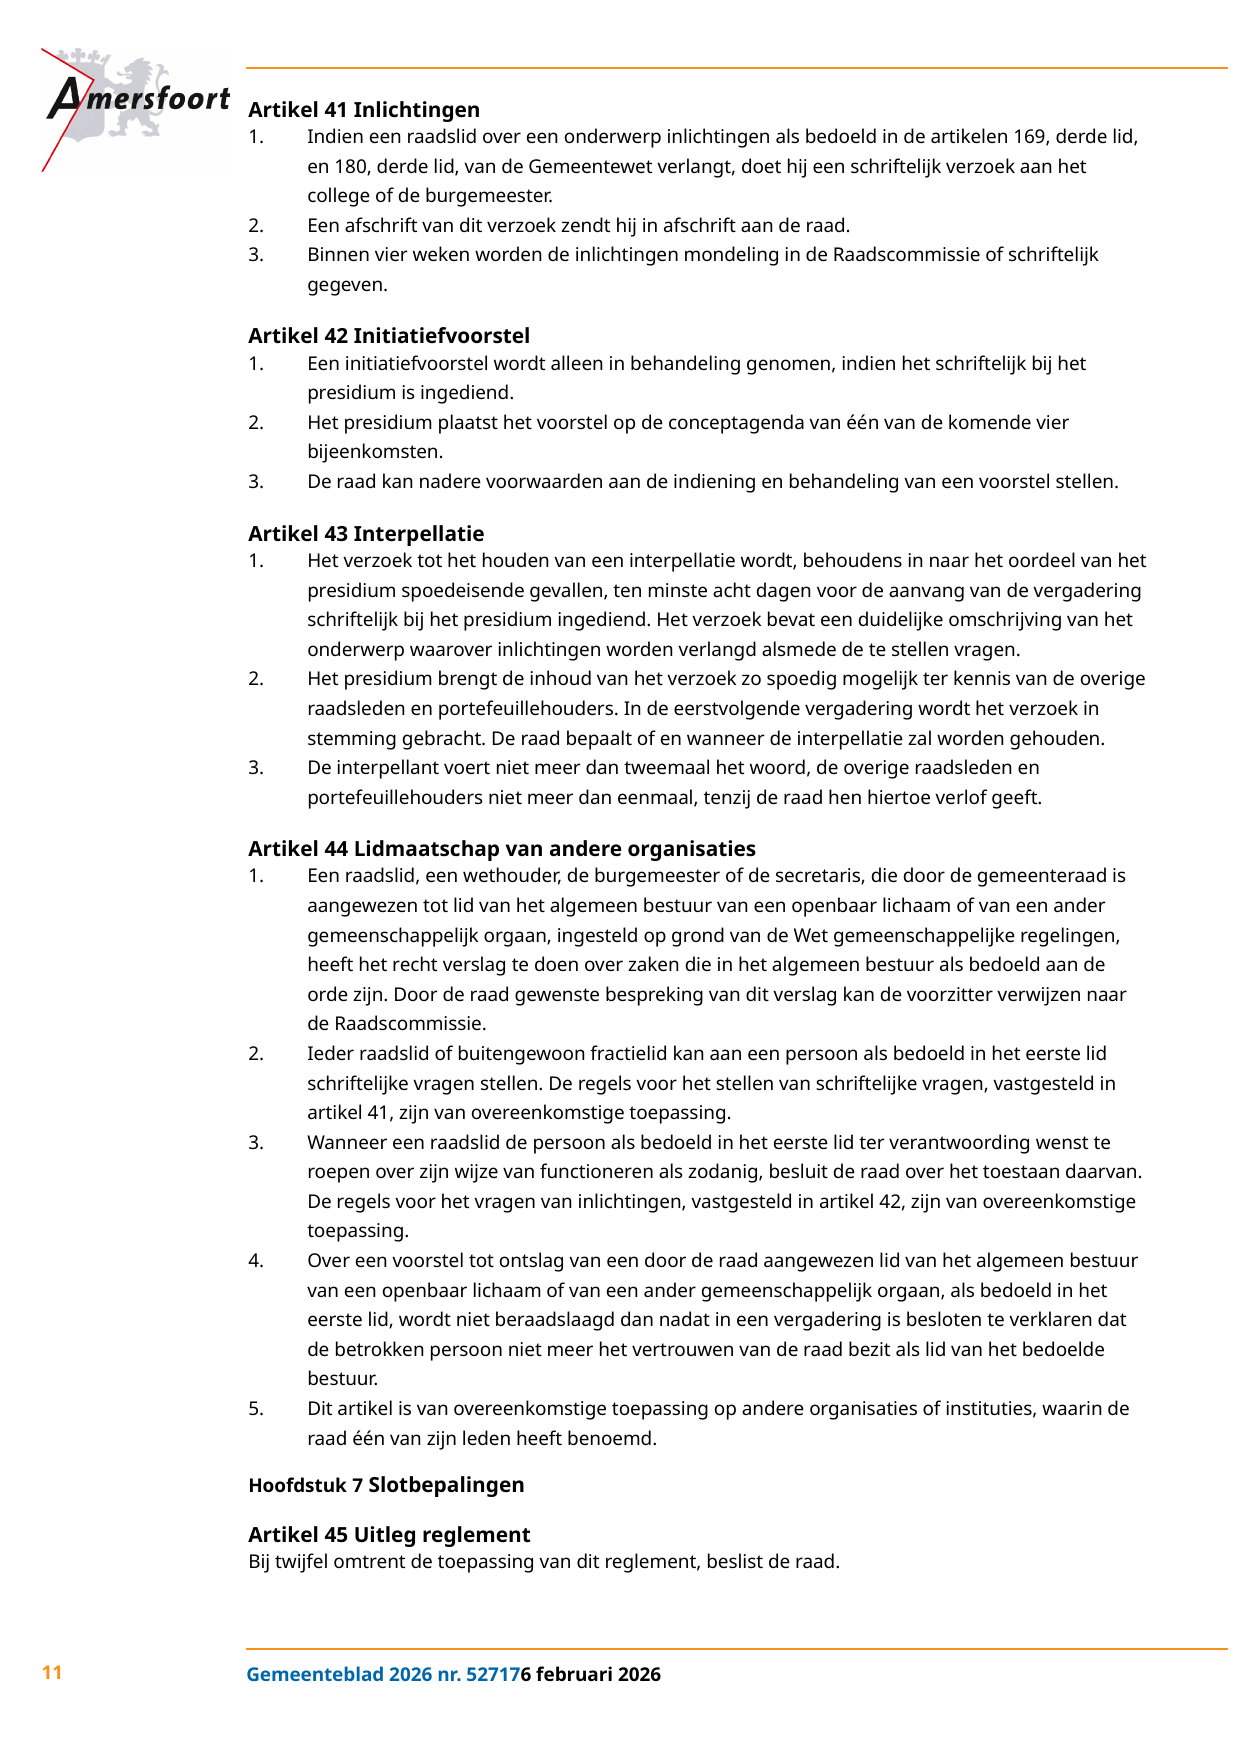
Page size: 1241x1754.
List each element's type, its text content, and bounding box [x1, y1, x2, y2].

text Bij twijfel omtrent de toepassing van dit reglement, beslist de raad. [248, 1548, 1152, 1574]
picture [41, 47, 231, 172]
text Artikel 44 Lidmaatschap van andere organisaties [248, 834, 1152, 863]
list Binnen vier weken worden de inlichtingen mondeling in de Raadscommissie of schriftelijk gegeven. [248, 242, 1152, 297]
text Artikel 45 Uitleg reglement [248, 1520, 1152, 1548]
list De interpellant voert niet meer dan tweemaal het woord, de overige raadsleden en portefeuillehouders niet meer dan eenmaal, tenzij de raad hen hiertoe verlof geeft. [248, 754, 1152, 809]
list De raad kan nadere voorwaarden aan de indiening en behandeling van een voorstel stellen. [248, 468, 1152, 494]
text Hoofdstuk 7 Slotbepalingen [248, 1470, 1152, 1499]
list Het verzoek tot het houden van een interpellatie wordt, behoudens in naar het oordeel van het presidium spoedeisende gevallen, ten minste acht dagen voor de aanvang van de vergadering schriftelijk bij het presidium ingediend. Het verzoek bevat een duidelijke omschrijving van het onderwerp waarover inlichtingen worden verlangd alsmede de te stellen vragen. [248, 547, 1152, 662]
list Het presidium brengt de inhoud van het verzoek zo spoedig mogelijk ter kennis van de overige raadsleden en portefeuillehouders. In de eerstvolgende vergadering wordt het verzoek in stemming gebracht. De raad bepaalt of en wanneer de interpellatie zal worden gehouden. [248, 666, 1152, 750]
text Artikel 42 Initiatiefvoorstel [248, 322, 1152, 350]
list Over een voorstel tot ontslag van een door de raad aangewezen lid van het algemeen bestuur van een openbaar lichaam of van een ander gemeenschappelijk orgaan, als bedoeld in het eerste lid, wordt niet beraadslaagd dan nadat in een vergadering is besloten te verklaren dat de betrokken persoon niet meer het vertrouwen van de raad bezit als lid van het bedoelde bestuur. [248, 1247, 1152, 1391]
list Het presidium plaatst het voorstel op de conceptagenda van één van de komende vier bijeenkomsten. [248, 409, 1152, 464]
list Dit artikel is van overeenkomstige toepassing op andere organisaties of instituties, waarin de raad één van zijn leden heeft benoemd. [248, 1395, 1152, 1451]
text Artikel 41 Inlichtingen [248, 95, 1152, 123]
list Wanneer een raadslid de persoon als bedoeld in het eerste lid ter verantwoording wenst te roepen over zijn wijze van functioneren als zodanig, besluit de raad over het toestaan daarvan. De regels voor het vragen van inlichtingen, vastgesteld in artikel 42, zijn van overeenkomstige toepassing. [248, 1129, 1152, 1243]
list Indien een raadslid over een onderwerp inlichtingen als bedoeld in de artikelen 169, derde lid, en 180, derde lid, van de Gemeentewet verlangt, doet hij een schriftelijk verzoek aan het college of de burgemeester. [248, 123, 1152, 208]
text Artikel 43 Interpellatie [248, 519, 1152, 547]
list Een initiatiefvoorstel wordt alleen in behandeling genomen, indien het schriftelijk bij het presidium is ingediend. [248, 350, 1152, 405]
list Ieder raadslid of buitengewoon fractielid kan aan een persoon als bedoeld in het eerste lid schriftelijke vragen stellen. De regels voor het stellen van schriftelijke vragen, vastgesteld in artikel 41, zijn van overeenkomstige toepassing. [248, 1040, 1152, 1125]
list Een raadslid, een wethouder, de burgemeester of de secretaris, die door de gemeenteraad is aangewezen tot lid van het algemeen bestuur van een openbaar lichaam of van een ander gemeenschappelijk orgaan, ingesteld op grond van de Wet gemeenschappelijke regelingen, heeft het recht verslag te doen over zaken die in het algemeen bestuur als bedoeld aan de orde zijn. Door de raad gewenste bespreking van dit verslag kan de voorzitter verwijzen naar de Raadscommissie. [248, 863, 1152, 1036]
list Een afschrift van dit verzoek zendt hij in afschrift aan de raad. [248, 212, 1152, 238]
